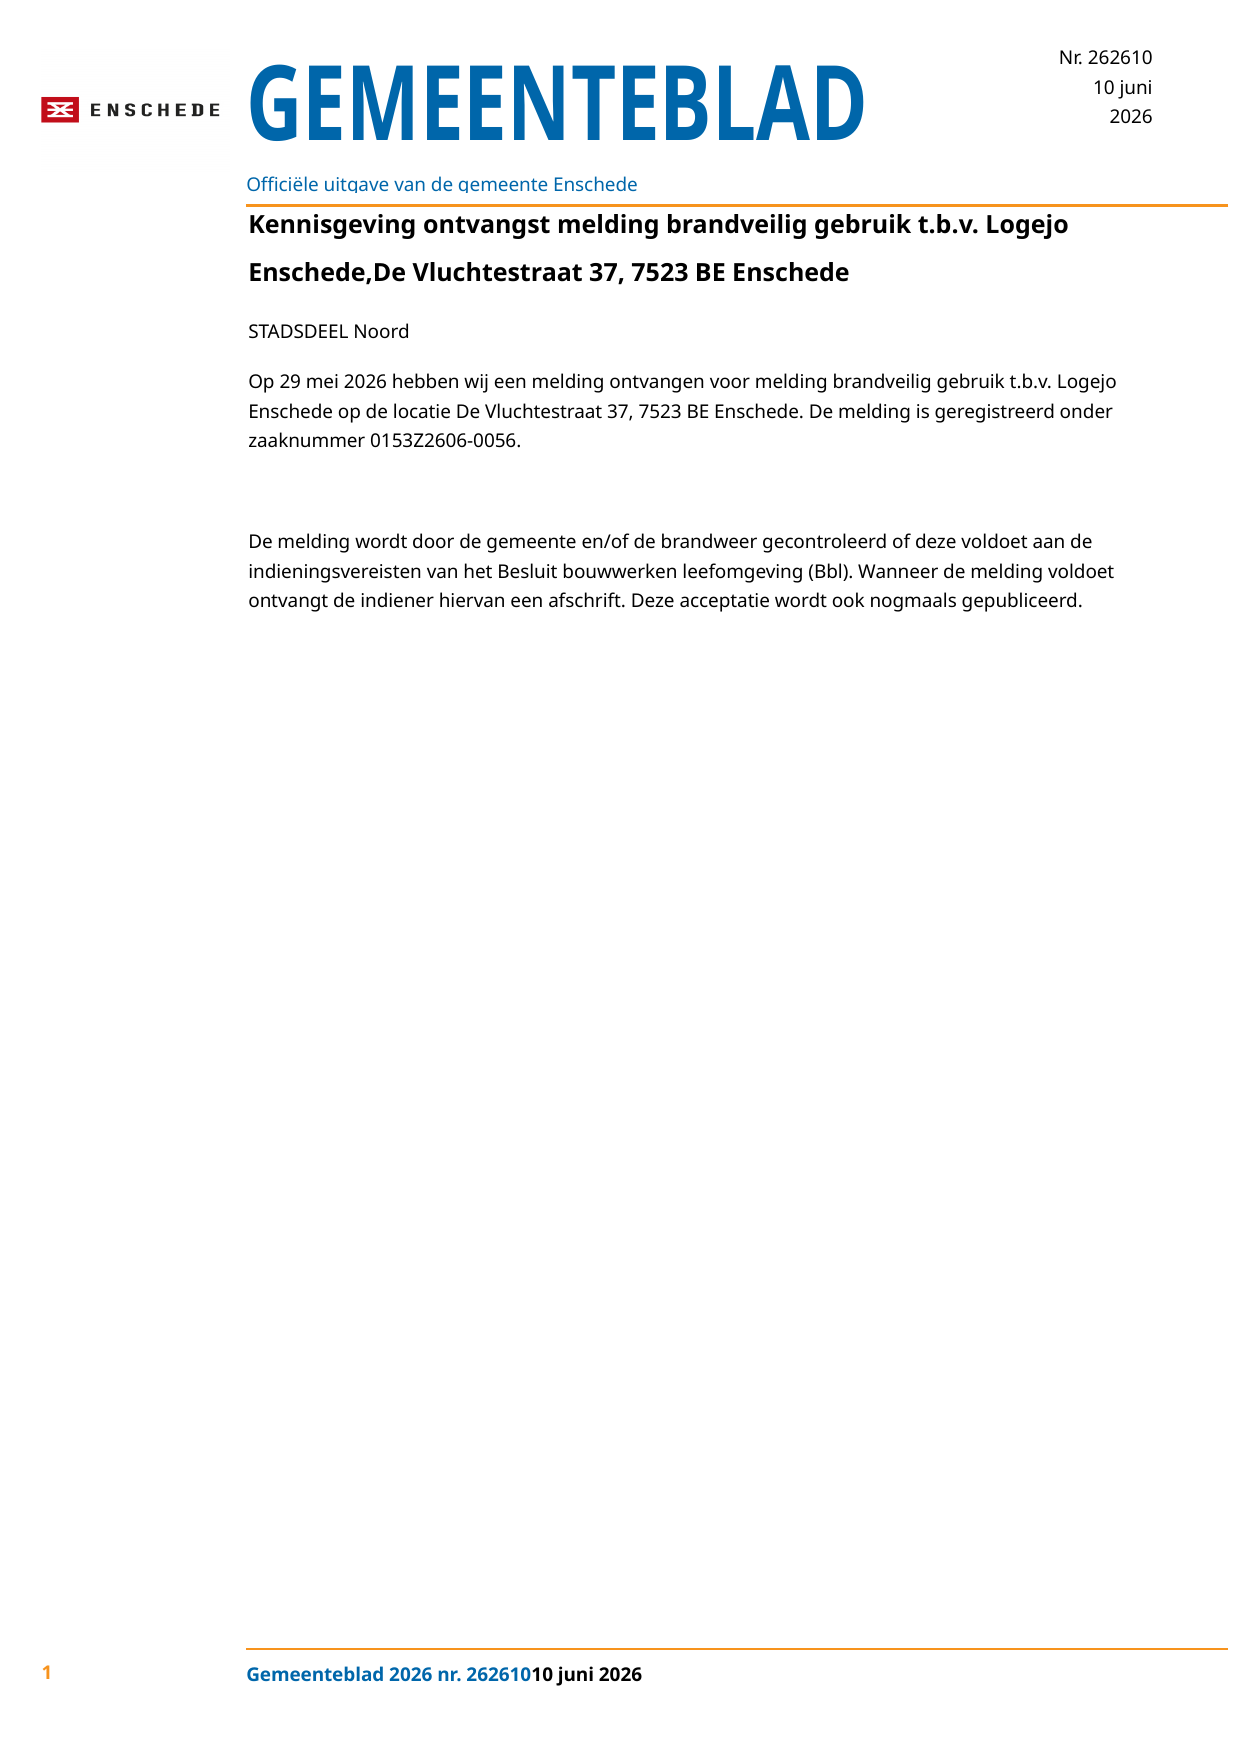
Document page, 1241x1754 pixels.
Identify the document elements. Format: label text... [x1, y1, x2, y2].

text De melding wordt door de gemeente en/of de brandweer gecontroleerd of deze voldoet aan de indieningsvereisten van het Besluit bouwwerken leefomgeving (Bbl). Wanneer de melding voldoet ontvangt de indiener hiervan een afschrift. Deze acceptatie wordt ook nogmaals gepubliceerd. [248, 528, 1152, 613]
text Kennisgeving ontvangst melding brandveilig gebruik t.b.v. Logejo Enschede,De Vluchtestraat 37, 7523 BE Enschede [248, 207, 1152, 288]
text Op 29 mei 2026 hebben wij een melding ontvangen voor melding brandveilig gebruik t.b.v. Logejo Enschede op de locatie De Vluchtestraat 37, 7523 BE Enschede. De melding is geregistreerd onder zaaknummer 0153Z2606-0056. [248, 368, 1152, 453]
text STADSDEEL Noord [248, 318, 1152, 344]
picture [41, 47, 231, 172]
